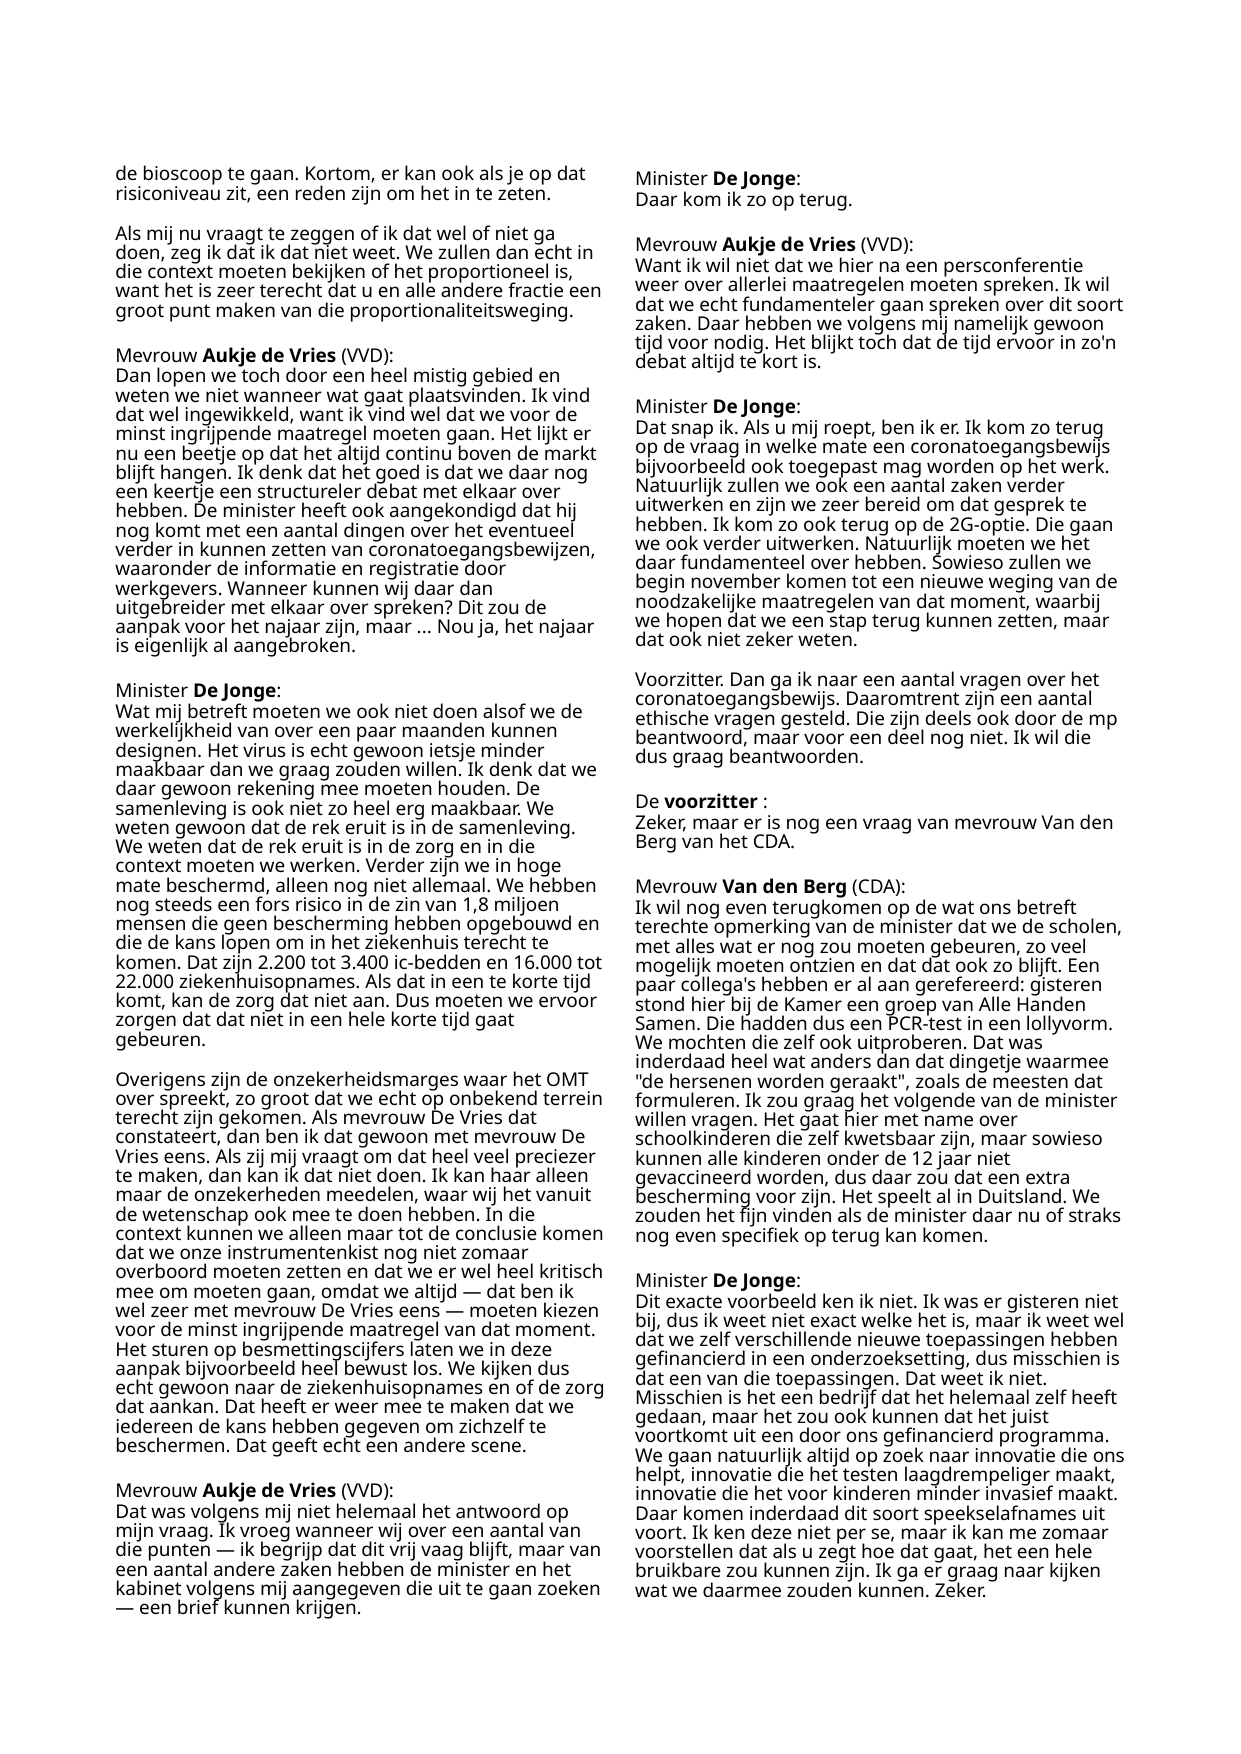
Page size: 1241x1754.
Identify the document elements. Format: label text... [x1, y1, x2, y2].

text Mevrouw Van den Berg (CDA): [635, 873, 1125, 899]
text Minister De Jonge: [115, 677, 605, 703]
text Als mij nu vraagt te zeggen of ik dat wel of niet ga doen, zeg ik dat ik dat niet weet. We zullen dan echt in die context moeten bekijken of het proportioneel is, want het is zeer terecht dat u en alle andere fractie een groot punt maken van die proportionaliteitsweging. [115, 224, 605, 321]
text Overigens zijn de onzekerheidsmarges waar het OMT over spreekt, zo groot dat we echt op onbekend terrein terecht zijn gekomen. Als mevrouw De Vries dat constateert, dan ben ik dat gewoon met mevrouw De Vries eens. Als zij mij vraagt om dat heel veel preciezer te maken, dan kan ik dat niet doen. Ik kan haar alleen maar de onzekerheden meedelen, waar wij het vanuit de wetenschap ook mee te doen hebben. In die context kunnen we alleen maar tot de conclusie komen dat we onze instrumentenkist nog niet zomaar overboord moeten zetten en dat we er wel heel kritisch mee om moeten gaan, omdat we altijd — dat ben ik wel zeer met mevrouw De Vries eens — moeten kiezen voor de minst ingrijpende maatregel van dat moment. Het sturen op besmettingscijfers laten we in deze aanpak bijvoorbeeld heel bewust los. We kijken dus echt gewoon naar de ziekenhuisopnames en of de zorg dat aankan. Dat heeft er weer mee te maken dat we iedereen de kans hebben gegeven om zichzelf te beschermen. Dat geeft echt een andere scene. [115, 1071, 605, 1456]
text Dan lopen we toch door een heel mistig gebied en weten we niet wanneer wat gaat plaatsvinden. Ik vind dat wel ingewikkeld, want ik vind wel dat we voor de minst ingrijpende maatregel moeten gaan. Het lijkt er nu een beetje op dat het altijd continu boven de markt blijft hangen. Ik denk dat het goed is dat we daar nog een keertje een structureler debat met elkaar over hebben. De minister heeft ook aangekondigd dat hij nog komt met een aantal dingen over het eventueel verder in kunnen zetten van coronatoegangsbewijzen, waaronder de informatie en registratie door werkgevers. Wanneer kunnen wij daar dan uitgebreider met elkaar over spreken? Dit zou de aanpak voor het najaar zijn, maar ... Nou ja, het najaar is eigenlijk al aangebroken. [115, 367, 605, 657]
text Mevrouw Aukje de Vries (VVD): [635, 231, 1125, 257]
text Mevrouw Aukje de Vries (VVD): [115, 1477, 605, 1503]
text Daar kom ik zo op terug. [635, 191, 1125, 210]
text Dit exacte voorbeeld ken ik niet. Ik was er gisteren niet bij, dus ik weet niet exact welke het is, maar ik weet wel dat we zelf verschillende nieuwe toepassingen hebben gefinancierd in een onderzoeksetting, dus misschien is dat een van die toepassingen. Dat weet ik niet. Misschien is het een bedrijf dat het helemaal zelf heeft gedaan, maar het zou ook kunnen dat het juist voortkomt uit een door ons gefinancierd programma. We gaan natuurlijk altijd op zoek naar innovatie die ons helpt, innovatie die het testen laagdrempeliger maakt, innovatie die het voor kinderen minder invasief maakt. Daar komen inderdaad dit soort speekselafnames uit voort. Ik ken deze niet per se, maar ik kan me zomaar voorstellen dat als u zegt hoe dat gaat, het een hele bruikbare zou kunnen zijn. Ik ga er graag naar kijken wat we daarmee zouden kunnen. Zeker. [635, 1293, 1125, 1601]
text Wat mij betreft moeten we ook niet doen alsof we de werkelijkheid van over een paar maanden kunnen designen. Het virus is echt gewoon ietsje minder maakbaar dan we graag zouden willen. Ik denk dat we daar gewoon rekening mee moeten houden. De samenleving is ook niet zo heel erg maakbaar. We weten gewoon dat de rek eruit is in de samenleving. We weten dat de rek eruit is in de zorg en in die context moeten we werken. Verder zijn we in hoge mate beschermd, alleen nog niet allemaal. We hebben nog steeds een fors risico in de zin van 1,8 miljoen mensen die geen bescherming hebben opgebouwd en die de kans lopen om in het ziekenhuis terecht te komen. Dat zijn 2.200 tot 3.400 ic-bedden en 16.000 tot 22.000 ziekenhuisopnames. Als dat in een te korte tijd komt, kan de zorg dat niet aan. Dus moeten we ervoor zorgen dat dat niet in een hele korte tijd gaat gebeuren. [115, 703, 605, 1050]
text de bioscoop te gaan. Kortom, er kan ook als je op dat risiconiveau zit, een reden zijn om het in te zeten. [115, 165, 605, 204]
text Ik wil nog even terugkomen op de wat ons betreft terechte opmerking van de minister dat we de scholen, met alles wat er nog zou moeten gebeuren, zo veel mogelijk moeten ontzien en dat dat ook zo blijft. Een paar collega's hebben er al aan gerefereerd: gisteren stond hier bij de Kamer een groep van Alle Handen Samen. Die hadden dus een PCR-test in een lollyvorm. We mochten die zelf ook uitproberen. Dat was inderdaad heel wat anders dan dat dingetje waarmee "de hersenen worden geraakt", zoals de meesten dat formuleren. Ik zou graag het volgende van de minister willen vragen. Het gaat hier met name over schoolkinderen die zelf kwetsbaar zijn, maar sowieso kunnen alle kinderen onder de 12 jaar niet gevaccineerd worden, dus daar zou dat een extra bescherming voor zijn. Het speelt al in Duitsland. We zouden het fijn vinden als de minister daar nu of straks nog even specifiek op terug kan komen. [635, 899, 1125, 1246]
text Minister De Jonge: [635, 393, 1125, 419]
text Zeker, maar er is nog een vraag van mevrouw Van den Berg van het CDA. [635, 814, 1125, 853]
text De voorzitter : [635, 788, 1125, 814]
text Dat snap ik. Als u mij roept, ben ik er. Ik kom zo terug op de vraag in welke mate een coronatoegangsbewijs bijvoorbeeld ook toegepast mag worden op het werk. Natuurlijk zullen we ook een aantal zaken verder uitwerken en zijn we zeer bereid om dat gesprek te hebben. Ik kom zo ook terug op de 2G-optie. Die gaan we ook verder uitwerken. Natuurlijk moeten we het daar fundamenteel over hebben. Sowieso zullen we begin november komen tot een nieuwe weging van de noodzakelijke maatregelen van dat moment, waarbij we hopen dat we een stap terug kunnen zetten, maar dat ook niet zeker weten. [635, 419, 1125, 650]
text Want ik wil niet dat we hier na een persconferentie weer over allerlei maatregelen moeten spreken. Ik wil dat we echt fundamenteler gaan spreken over dit soort zaken. Daar hebben we volgens mij namelijk gewoon tijd voor nodig. Het blijkt toch dat de tijd ervoor in zo'n debat altijd te kort is. [635, 257, 1125, 373]
text Minister De Jonge: [635, 1267, 1125, 1293]
text Mevrouw Aukje de Vries (VVD): [115, 342, 605, 367]
text Dat was volgens mij niet helemaal het antwoord op mijn vraag. Ik vroeg wanneer wij over een aantal van die punten — ik begrijp dat dit vrij vaag blijft, maar van een aantal andere zaken hebben de minister en het kabinet volgens mij aangegeven die uit te gaan zoeken — een brief kunnen krijgen. [115, 1503, 605, 1618]
text Minister De Jonge: [635, 165, 1125, 191]
text Voorzitter. Dan ga ik naar een aantal vragen over het coronatoegangsbewijs. Daaromtrent zijn een aantal ethische vragen gesteld. Die zijn deels ook door de mp beantwoord, maar voor een deel nog niet. Ik wil die dus graag beantwoorden. [635, 671, 1125, 767]
